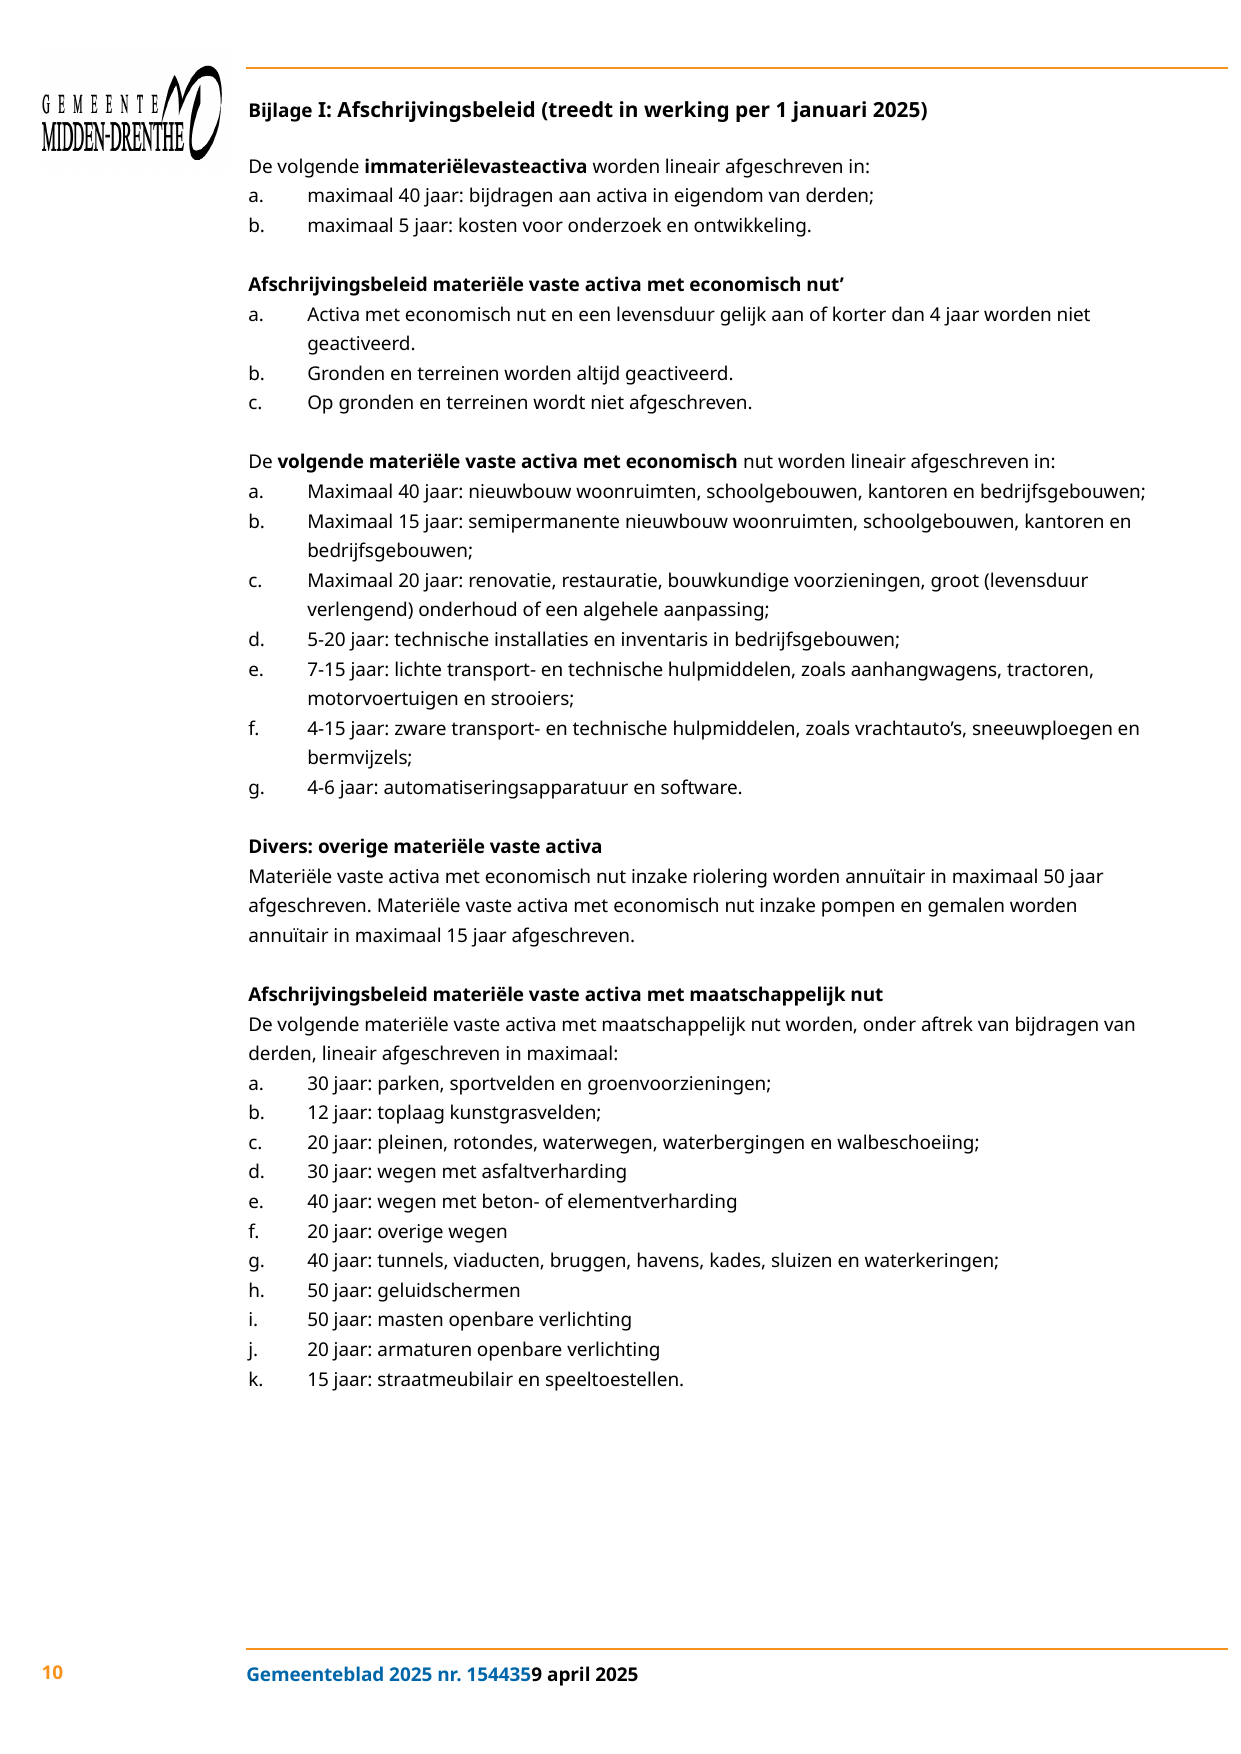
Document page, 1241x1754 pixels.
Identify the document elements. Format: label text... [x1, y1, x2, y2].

list 20 jaar: armaturen openbare verlichting [248, 1336, 1152, 1362]
list 50 jaar: masten openbare verlichting [248, 1307, 1152, 1332]
list maximaal 40 jaar: bijdragen aan activa in eigendom van derden; [248, 182, 1152, 208]
text Materiële vaste activa met economisch nut inzake riolering worden annuïtair in maximaal 50 jaar afgeschreven. Materiële vaste activa met economisch nut inzake pompen en gemalen worden annuïtair in maximaal 15 jaar afgeschreven. [248, 863, 1152, 948]
text Divers: overige materiële vaste activa [248, 833, 1152, 859]
list 12 jaar: toplaag kunstgrasvelden; [248, 1099, 1152, 1125]
list 40 jaar: tunnels, viaducten, bruggen, havens, kades, sluizen en waterkeringen; [248, 1247, 1152, 1273]
list 4-15 jaar: zware transport- en technische hulpmiddelen, zoals vrachtauto’s, sneeuwploegen en bermvijzels; [248, 715, 1152, 770]
list Maximaal 20 jaar: renovatie, restauratie, bouwkundige voorzieningen, groot (levensduur verlengend) onderhoud of een algehele aanpassing; [248, 567, 1152, 622]
picture [41, 47, 231, 172]
list Maximaal 40 jaar: nieuwbouw woonruimten, schoolgebouwen, kantoren en bedrijfsgebouwen; [248, 478, 1152, 504]
list 30 jaar: parken, sportvelden en groenvoorzieningen; [248, 1070, 1152, 1096]
text De volgende materiële vaste activa met economisch nut worden lineair afgeschreven in: [248, 449, 1152, 474]
text De volgende immateriëlevasteactiva worden lineair afgeschreven in: [248, 153, 1152, 179]
list 5-20 jaar: technische installaties en inventaris in bedrijfsgebouwen; [248, 626, 1152, 652]
list 7-15 jaar: lichte transport- en technische hulpmiddelen, zoals aanhangwagens, tractoren, motorvoertuigen en strooiers; [248, 656, 1152, 711]
list 15 jaar: straatmeubilair en speeltoestellen. [248, 1366, 1152, 1392]
list Gronden en terreinen worden altijd geactiveerd. [248, 360, 1152, 386]
list maximaal 5 jaar: kosten voor onderzoek en ontwikkeling. [248, 212, 1152, 238]
list 50 jaar: geluidschermen [248, 1277, 1152, 1303]
list Op gronden en terreinen wordt niet afgeschreven. [248, 389, 1152, 415]
text De volgende materiële vaste activa met maatschappelijk nut worden, onder aftrek van bijdragen van derden, lineair afgeschreven in maximaal: [248, 1011, 1152, 1066]
text Afschrijvingsbeleid materiële vaste activa met maatschappelijk nut [248, 981, 1152, 1007]
list 4-6 jaar: automatiseringsapparatuur en software. [248, 774, 1152, 800]
list 20 jaar: overige wegen [248, 1218, 1152, 1244]
list Maximaal 15 jaar: semipermanente nieuwbouw woonruimten, schoolgebouwen, kantoren en bedrijfsgebouwen; [248, 508, 1152, 563]
list 40 jaar: wegen met beton- of elementverharding [248, 1188, 1152, 1214]
text Bijlage I: Afschrijvingsbeleid (treedt in werking per 1 januari 2025) [248, 95, 1152, 123]
list 30 jaar: wegen met asfaltverharding [248, 1159, 1152, 1184]
list 20 jaar: pleinen, rotondes, waterwegen, waterbergingen en walbeschoeiing; [248, 1129, 1152, 1155]
text Afschrijvingsbeleid materiële vaste activa met economisch nut’ [248, 271, 1152, 297]
list Activa met economisch nut en een levensduur gelijk aan of korter dan 4 jaar worden niet geactiveerd. [248, 301, 1152, 356]
